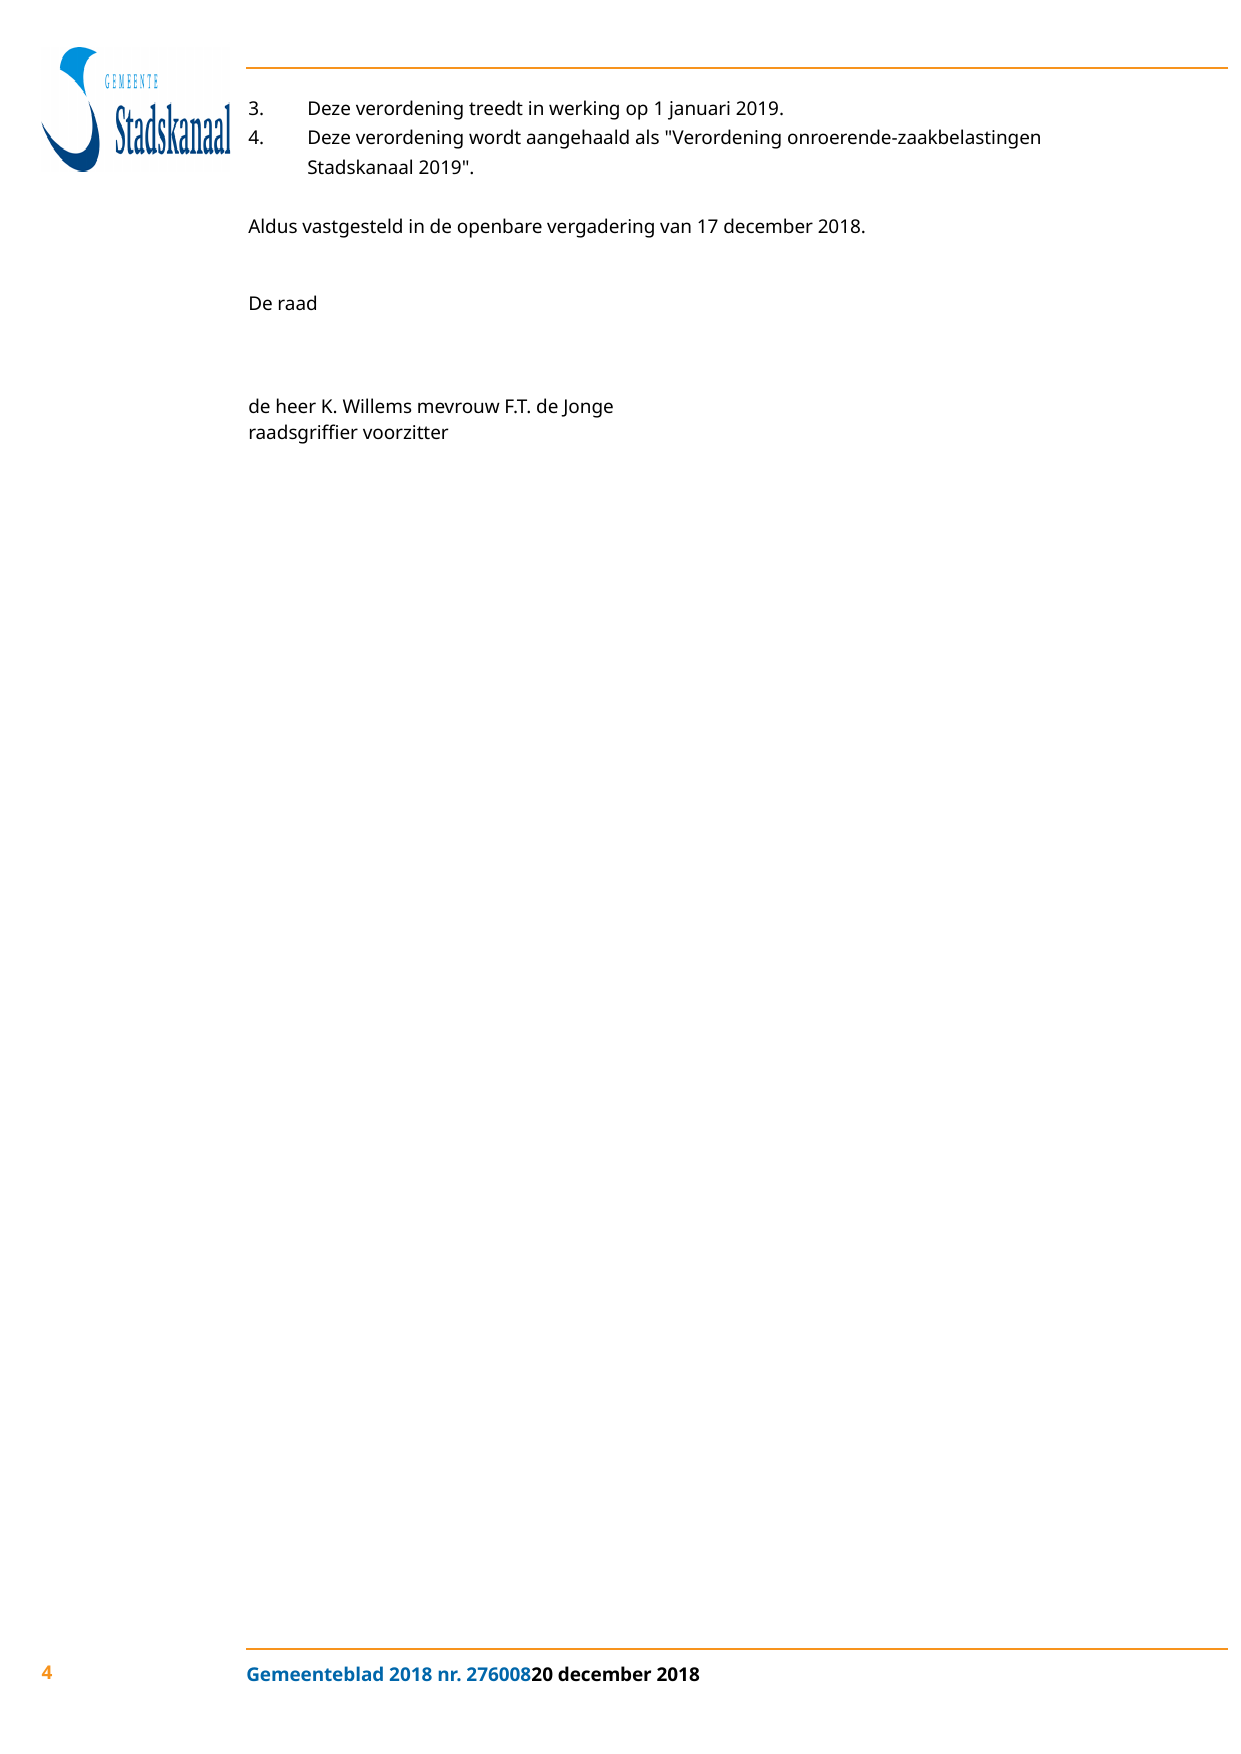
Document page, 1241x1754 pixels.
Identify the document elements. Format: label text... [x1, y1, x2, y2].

text De raad [248, 290, 1152, 316]
text raadsgriffier voorzitter [248, 419, 1152, 445]
list Deze verordening treedt in werking op 1 januari 2019. [248, 95, 1152, 121]
list Deze verordening wordt aangehaald als "Verordening onroerende-zaakbelastingen Stadskanaal 2019". [248, 124, 1152, 180]
text Aldus vastgesteld in de openbare vergadering van 17 december 2018. [248, 213, 1152, 239]
text de heer K. Willems mevrouw F.T. de Jonge [248, 393, 1152, 419]
picture [41, 47, 231, 172]
